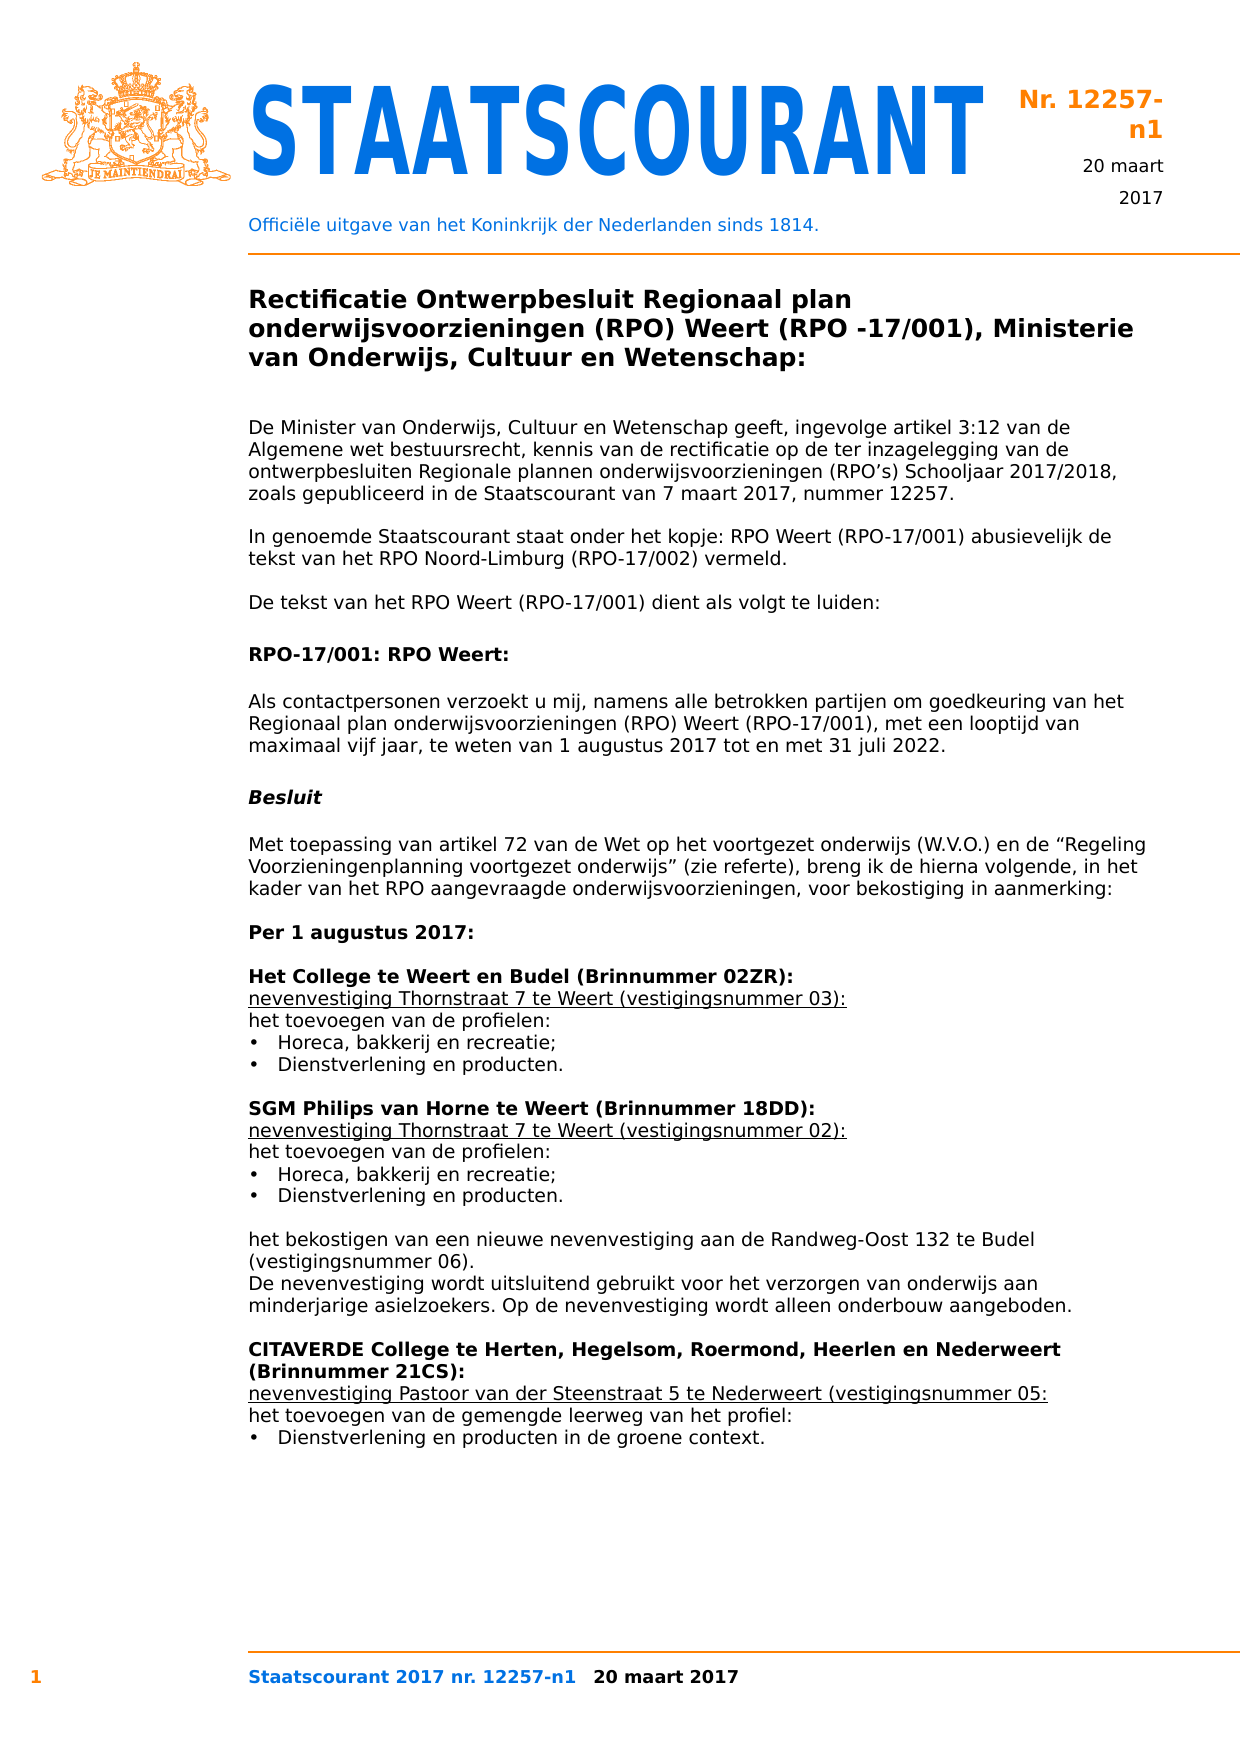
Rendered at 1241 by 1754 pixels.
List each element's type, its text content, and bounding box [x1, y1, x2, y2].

text In genoemde Staatscourant staat onder het kopje: RPO Weert (RPO-17/001) abusievelijk de tekst van het RPO Noord-Limburg (RPO-17/002) vermeld. [248, 526, 1163, 570]
subtitle Rectificatie Ontwerpbesluit Regionaal plan onderwijsvoorzieningen (RPO) Weert (RPO -17/001), Ministerie van Onderwijs, Cultuur en Wetenschap: [248, 285, 1163, 373]
text • Dienstverlening en producten. [248, 1054, 1163, 1076]
text SGM Philips van Horne te Weert (Brinnummer 18DD): [248, 1097, 1163, 1119]
text het bekostigen van een nieuwe nevenvestiging aan de Randweg-Oost 132 te Budel (vestigingsnummer 06). [248, 1229, 1163, 1273]
text De nevenvestiging wordt uitsluitend gebruikt voor het verzorgen van onderwijs aan minderjarige asielzoekers. Op de nevenvestiging wordt alleen onderbouw aangeboden. [248, 1273, 1163, 1317]
text De Minister van Onderwijs, Cultuur en Wetenschap geeft, ingevolge artikel 3:12 van de Algemene wet bestuursrecht, kennis van de rectificatie op de ter inzagelegging van de ontwerpbesluiten Regionale plannen onderwijsvoorzieningen (RPO’s) Schooljaar 2017/2018, zoals gepubliceerd in de Staatscourant van 7 maart 2017, nummer 12257. [248, 417, 1163, 504]
text CITAVERDE College te Herten, Hegelsom, Roermond, Heerlen en Nederweert (Brinnummer 21CS): [248, 1339, 1163, 1383]
text • Horeca, bakkerij en recreatie; [248, 1032, 1163, 1054]
subtitle Besluit [248, 787, 1163, 809]
text het toevoegen van de gemengde leerweg van het profiel: [248, 1405, 1163, 1427]
text het toevoegen van de profielen: [248, 1010, 1163, 1032]
subtitle RPO-17/001: RPO Weert: [248, 644, 1163, 666]
text het toevoegen van de profielen: [248, 1141, 1163, 1163]
table_header Nr. 12257-n1 [998, 62, 1240, 150]
text • Horeca, bakkerij en recreatie; [248, 1163, 1163, 1185]
text Als contactpersonen verzoekt u mij, namens alle betrokken partijen om goedkeuring van het Regionaal plan onderwijsvoorzieningen (RPO) Weert (RPO-17/001), met een looptijd van maximaal vijf jaar, te weten van 1 augustus 2017 tot en met 31 juli 2022. [248, 691, 1163, 757]
text • Dienstverlening en producten. [248, 1185, 1163, 1207]
table_header STAATSCOURANT [248, 62, 998, 215]
table_header [25, 62, 248, 253]
text • Dienstverlening en producten in de groene context. [248, 1427, 1163, 1449]
text nevenvestiging Thornstraat 7 te Weert (vestigingsnummer 03): [248, 988, 1163, 1010]
table_cell 2017 [998, 183, 1240, 215]
text Per 1 augustus 2017: [248, 922, 1163, 944]
table_cell Officiële uitgave van het Koninkrijk der Nederlanden sinds 1814. [248, 215, 1240, 253]
text Met toepassing van artikel 72 van de Wet op het voortgezet onderwijs (W.V.O.) en de “Regeling Voorzieningenplanning voortgezet onderwijs” (zie referte), breng ik de hierna volgende, in het kader van het RPO aangevraagde onderwijsvoorzieningen, voor bekostiging in aanmerking: [248, 834, 1163, 900]
text nevenvestiging Thornstraat 7 te Weert (vestigingsnummer 02): [248, 1119, 1163, 1141]
text De tekst van het RPO Weert (RPO-17/001) dient als volgt te luiden: [248, 592, 1163, 614]
table_cell 20 maart [998, 150, 1240, 182]
text nevenvestiging Pastoor van der Steenstraat 5 te Nederweert (vestigingsnummer 05: [248, 1383, 1163, 1405]
picture [41, 62, 231, 186]
text Het College te Weert en Budel (Brinnummer 02ZR): [248, 966, 1163, 988]
